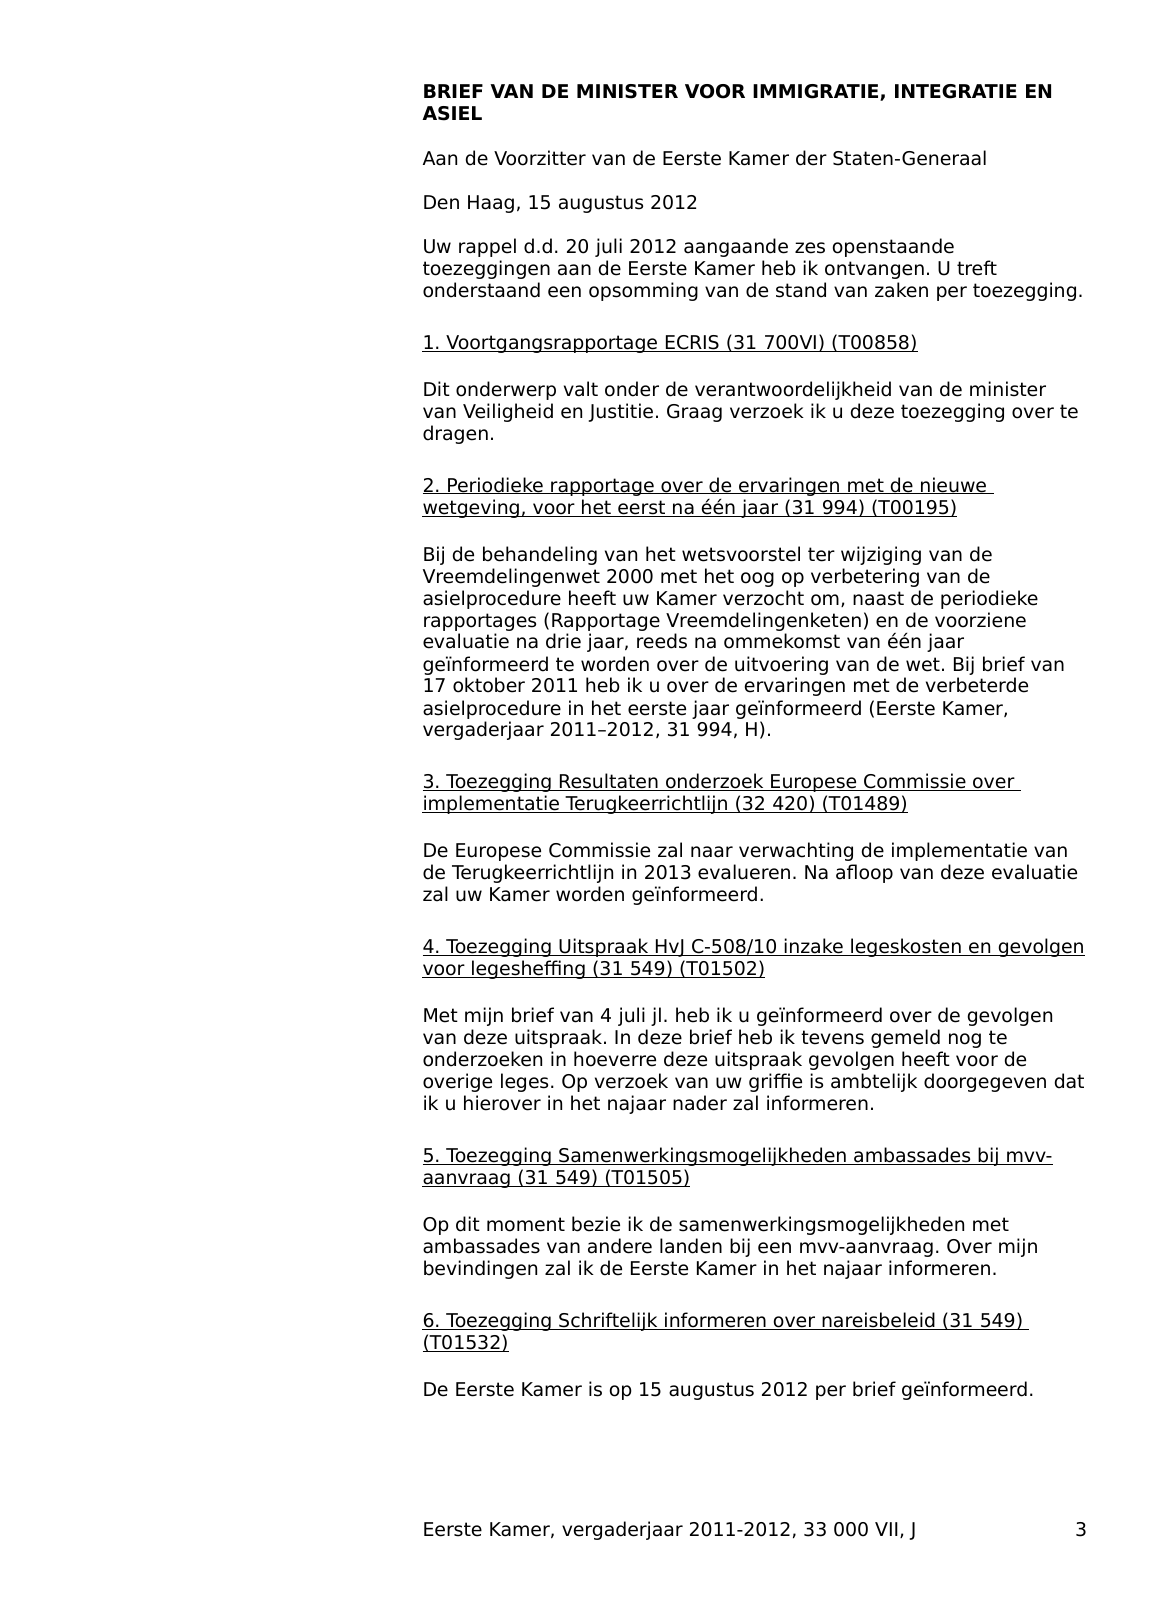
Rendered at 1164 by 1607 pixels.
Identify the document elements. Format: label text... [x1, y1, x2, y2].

subtitle BRIEF VAN DE MINISTER VOOR IMMIGRATIE, INTEGRATIE EN ASIEL [422, 81, 1087, 125]
text Dit onderwerp valt onder de verantwoordelijkheid van de minister van Veiligheid en Justitie. Graag verzoek ik u deze toezegging over te dragen. [422, 379, 1087, 444]
text Met mijn brief van 4 juli jl. heb ik u geïnformeerd over de gevolgen van deze uitspraak. In deze brief heb ik tevens gemeld nog te onderzoeken in hoeverre deze uitspraak gevolgen heeft voor de overige leges. Op verzoek van uw griffie is ambtelijk doorgegeven dat ik u hierover in het najaar nader zal informeren. [422, 1005, 1087, 1115]
text De Europese Commissie zal naar verwachting de implementatie van de Terugkeerrichtlijn in 2013 evalueren. Na afloop van deze evaluatie zal uw Kamer worden geïnformeerd. [422, 840, 1087, 906]
subtitle 6. Toezegging Schriftelijk informeren over nareisbeleid (31 549) (T01532) [422, 1310, 1087, 1354]
text Op dit moment bezie ik de samenwerkingsmogelijkheden met ambassades van andere landen bij een mvv-aanvraag. Over mijn bevindingen zal ik de Eerste Kamer in het najaar informeren. [422, 1214, 1087, 1280]
subtitle 4. Toezegging Uitspraak HvJ C-508/10 inzake legeskosten en gevolgen voor legesheffing (31 549) (T01502) [422, 936, 1087, 980]
text Bij de behandeling van het wetsvoorstel ter wijziging van de Vreemdelingenwet 2000 met het oog op verbetering van de asielprocedure heeft uw Kamer verzocht om, naast de periodieke rapportages (Rapportage Vreemdelingenketen) en de voorziene evaluatie na drie jaar, reeds na ommekomst van één jaar geïnformeerd te worden over de uitvoering van de wet. Bij brief van 17 oktober 2011 heb ik u over de ervaringen met de verbeterde asielprocedure in het eerste jaar geïnformeerd (Eerste Kamer, vergaderjaar 2011–2012, 31 994, H). [422, 543, 1087, 741]
subtitle 5. Toezegging Samenwerkingsmogelijkheden ambassades bij mvv-aanvraag (31 549) (T01505) [422, 1145, 1087, 1189]
text De Eerste Kamer is op 15 augustus 2012 per brief geïnformeerd. [422, 1379, 1087, 1401]
subtitle 2. Periodieke rapportage over de ervaringen met de nieuwe wetgeving, voor het eerst na één jaar (31 994) (T00195) [422, 474, 1087, 518]
text Aan de Voorzitter van de Eerste Kamer der Staten-Generaal [422, 147, 1087, 169]
subtitle 3. Toezegging Resultaten onderzoek Europese Commissie over implementatie Terugkeerrichtlijn (32 420) (T01489) [422, 771, 1087, 815]
text Uw rappel d.d. 20 juli 2012 aangaande zes openstaande toezeggingen aan de Eerste Kamer heb ik ontvangen. U treft onderstaand een opsomming van de stand van zaken per toezegging. [422, 236, 1087, 302]
text Den Haag, 15 augustus 2012 [422, 192, 1087, 213]
subtitle 1. Voortgangsrapportage ECRIS (31 700VI) (T00858) [422, 332, 1087, 354]
